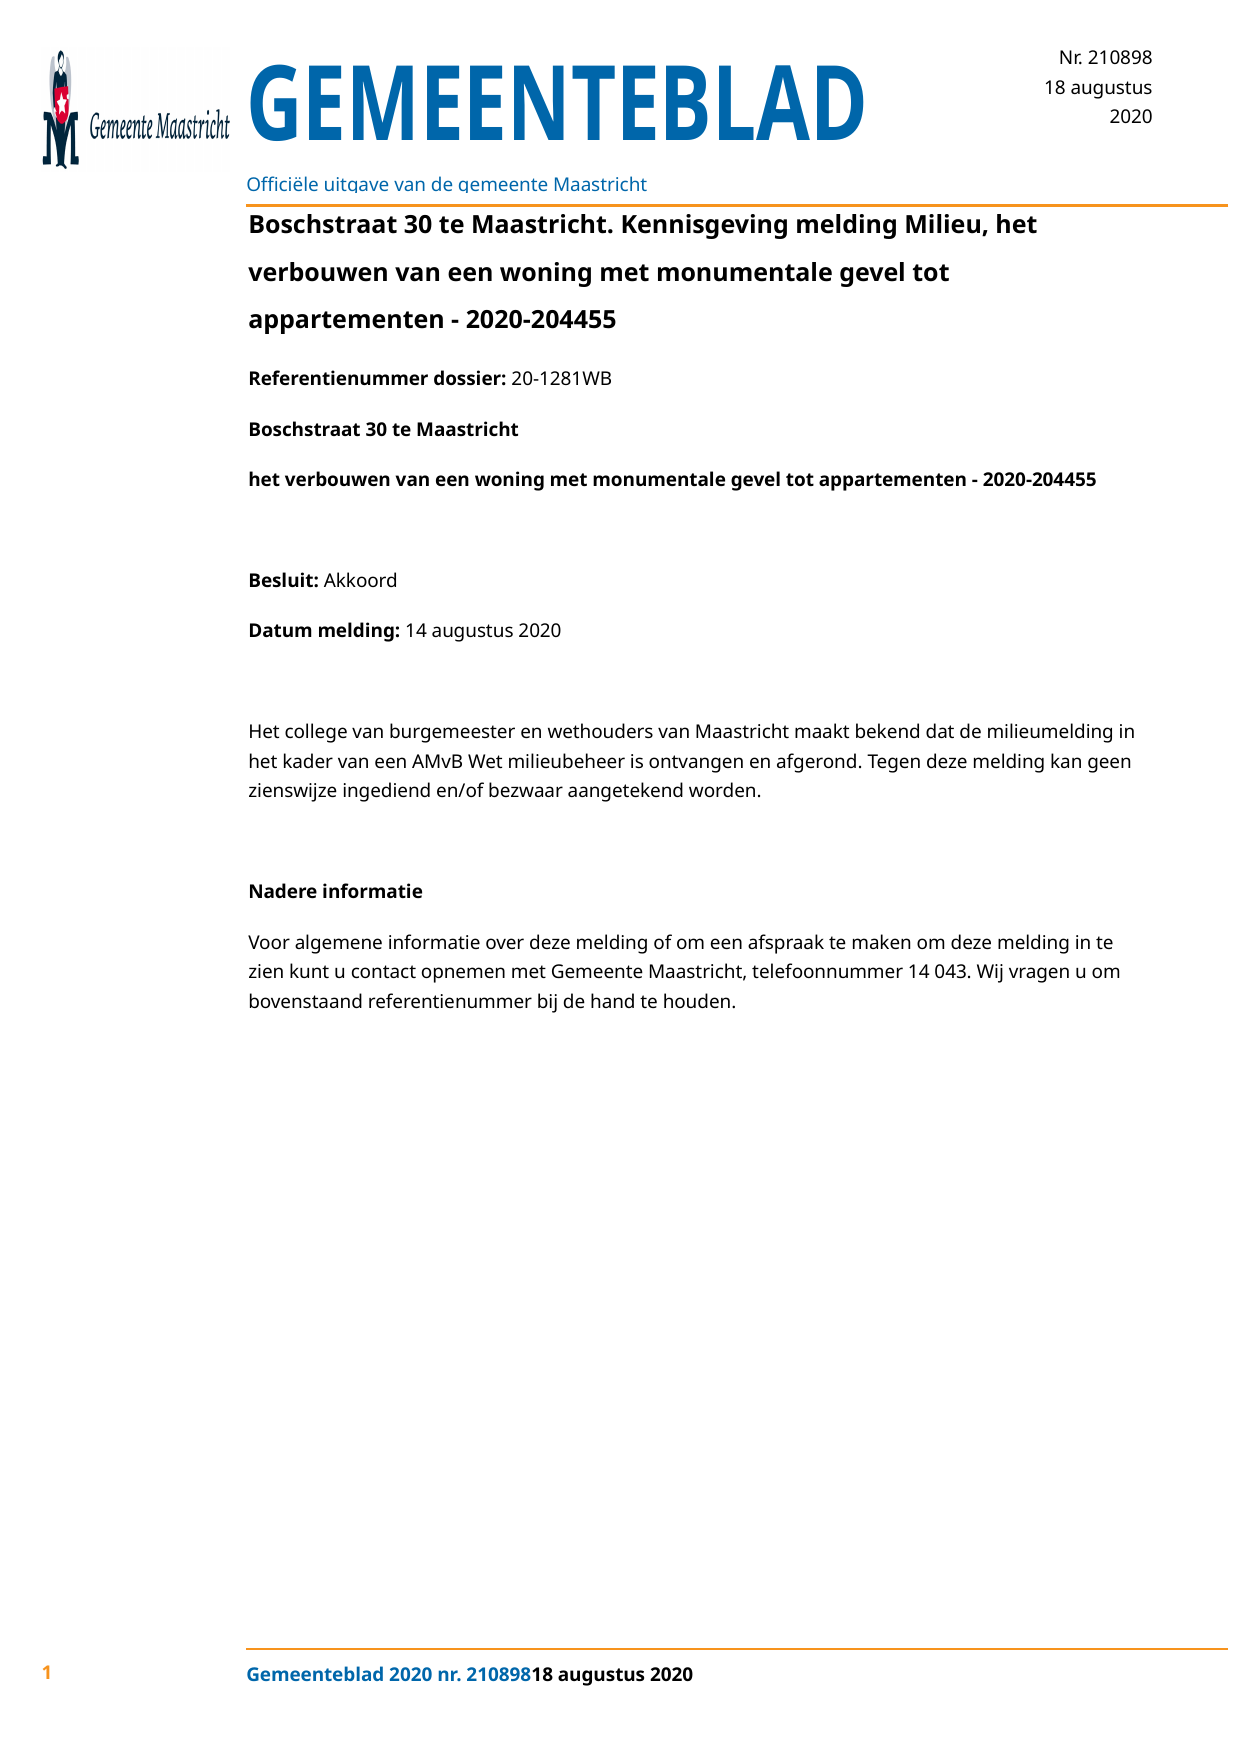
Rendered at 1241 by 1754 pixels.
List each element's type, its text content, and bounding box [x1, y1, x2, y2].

text Datum melding: 14 augustus 2020 [248, 618, 1152, 643]
text Boschstraat 30 te Maastricht [248, 416, 1152, 442]
text Nadere informatie [248, 878, 1152, 904]
text Besluit: Akkoord [248, 567, 1152, 593]
text Het college van burgemeester en wethouders van Maastricht maakt bekend dat de milieumelding in het kader van een AMvB Wet milieubeheer is ontvangen en afgerond. Tegen deze melding kan geen zienswijze ingediend en/of bezwaar aangetekend worden. [248, 718, 1152, 803]
picture [41, 47, 231, 172]
text het verbouwen van een woning met monumentale gevel tot appartementen - 2020-204455 [248, 466, 1152, 492]
text Referentienummer dossier: 20-1281WB [248, 366, 1152, 391]
text Boschstraat 30 te Maastricht. Kennisgeving melding Milieu, het verbouwen van een woning met monumentale gevel tot appartementen - 2020-204455 [248, 207, 1152, 336]
text Voor algemene informatie over deze melding of om een afspraak te maken om deze melding in te zien kunt u contact opnemen met Gemeente Maastricht, telefoonnummer 14 043. Wij vragen u om bovenstaand referentienummer bij de hand te houden. [248, 929, 1152, 1014]
